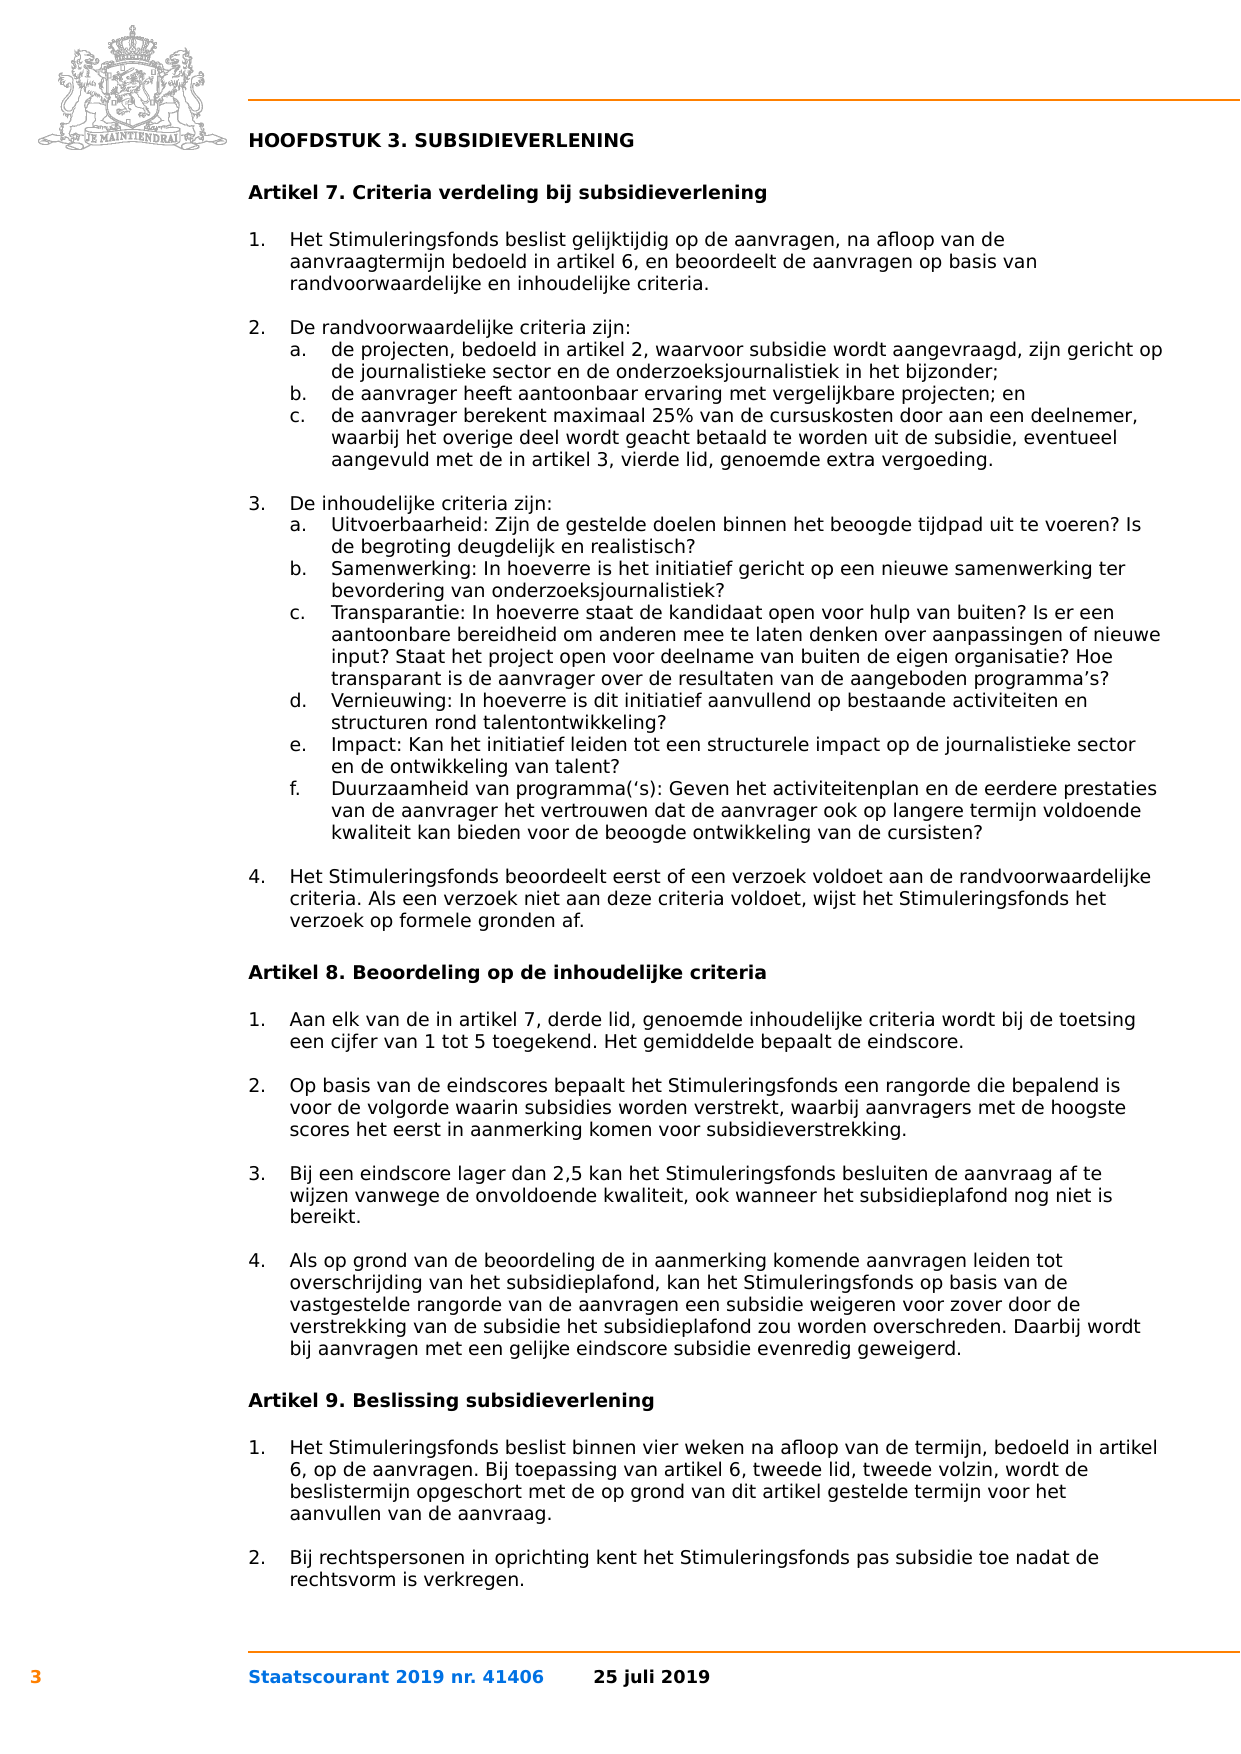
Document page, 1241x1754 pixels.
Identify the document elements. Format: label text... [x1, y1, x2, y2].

subtitle HOOFDSTUK 3. SUBSIDIEVERLENING [248, 130, 1163, 152]
text a. Uitvoerbaarheid: Zijn de gestelde doelen binnen het beoogde tijdpad uit te voeren? Is de begroting deugdelijk en realistisch? [289, 514, 1163, 558]
text 1. Het Stimuleringsfonds beslist gelijktijdig op de aanvragen, na afloop van de aanvraagtermijn bedoeld in artikel 6, en beoordeelt de aanvragen op basis van randvoorwaardelijke en inhoudelijke criteria. [248, 229, 1163, 295]
text 2. Op basis van de eindscores bepaalt het Stimuleringsfonds een rangorde die bepalend is voor de volgorde waarin subsidies worden verstrekt, waarbij aanvragers met de hoogste scores het eerst in aanmerking komen voor subsidieverstrekking. [248, 1075, 1163, 1141]
text 3. De inhoudelijke criteria zijn: [248, 492, 1163, 514]
text 2. Bij rechtspersonen in oprichting kent het Stimuleringsfonds pas subsidie toe nadat de rechtsvorm is verkregen. [248, 1547, 1163, 1591]
text a. de projecten, bedoeld in artikel 2, waarvoor subsidie wordt aangevraagd, zijn gericht op de journalistieke sector en de onderzoeksjournalistiek in het bijzonder; [289, 339, 1163, 383]
text b. Samenwerking: In hoeverre is het initiatief gericht op een nieuwe samenwerking ter bevordering van onderzoeksjournalistiek? [289, 558, 1163, 602]
text 4. Het Stimuleringsfonds beoordeelt eerst of een verzoek voldoet aan de randvoorwaardelijke criteria. Als een verzoek niet aan deze criteria voldoet, wijst het Stimuleringsfonds het verzoek op formele gronden af. [248, 866, 1163, 932]
subtitle Artikel 9. Beslissing subsidieverlening [248, 1390, 1163, 1412]
text 2. De randvoorwaardelijke criteria zijn: [248, 317, 1163, 339]
text c. Transparantie: In hoeverre staat de kandidaat open voor hulp van buiten? Is er een aantoonbare bereidheid om anderen mee te laten denken over aanpassingen of nieuwe input? Staat het project open voor deelname van buiten de eigen organisatie? Hoe transparant is de aanvrager over de resultaten van de aangeboden programma’s? [289, 602, 1163, 690]
text c. de aanvrager berekent maximaal 25% van de cursuskosten door aan een deelnemer, waarbij het overige deel wordt geacht betaald te worden uit de subsidie, eventueel aangevuld met de in artikel 3, vierde lid, genoemde extra vergoeding. [289, 404, 1163, 471]
text b. de aanvrager heeft aantoonbaar ervaring met vergelijkbare projecten; en [289, 383, 1163, 404]
text d. Vernieuwing: In hoeverre is dit initiatief aanvullend op bestaande activiteiten en structuren rond talentontwikkeling? [289, 690, 1163, 734]
text 4. Als op grond van de beoordeling de in aanmerking komende aanvragen leiden tot overschrijding van het subsidieplafond, kan het Stimuleringsfonds op basis van de vastgestelde rangorde van de aanvragen een subsidie weigeren voor zover door de verstrekking van de subsidie het subsidieplafond zou worden overschreden. Daarbij wordt bij aanvragen met een gelijke eindscore subsidie evenredig geweigerd. [248, 1250, 1163, 1360]
picture [38, 25, 227, 150]
subtitle Artikel 8. Beoordeling op de inhoudelijke criteria [248, 962, 1163, 984]
text f. Duurzaamheid van programma(‘s): Geven het activiteitenplan en de eerdere prestaties van de aanvrager het vertrouwen dat de aanvrager ook op langere termijn voldoende kwaliteit kan bieden voor de beoogde ontwikkeling van de cursisten? [289, 778, 1163, 844]
text 1. Aan elk van de in artikel 7, derde lid, genoemde inhoudelijke criteria wordt bij de toetsing een cijfer van 1 tot 5 toegekend. Het gemiddelde bepaalt de eindscore. [248, 1009, 1163, 1053]
text 3. Bij een eindscore lager dan 2,5 kan het Stimuleringsfonds besluiten de aanvraag af te wijzen vanwege de onvoldoende kwaliteit, ook wanneer het subsidieplafond nog niet is bereikt. [248, 1162, 1163, 1228]
text e. Impact: Kan het initiatief leiden tot een structurele impact op de journalistieke sector en de ontwikkeling van talent? [289, 734, 1163, 778]
subtitle Artikel 7. Criteria verdeling bij subsidieverlening [248, 182, 1163, 204]
text 1. Het Stimuleringsfonds beslist binnen vier weken na afloop van de termijn, bedoeld in artikel 6, op de aanvragen. Bij toepassing van artikel 6, tweede lid, tweede volzin, wordt de beslistermijn opgeschort met de op grond van dit artikel gestelde termijn voor het aanvullen van de aanvraag. [248, 1437, 1163, 1525]
